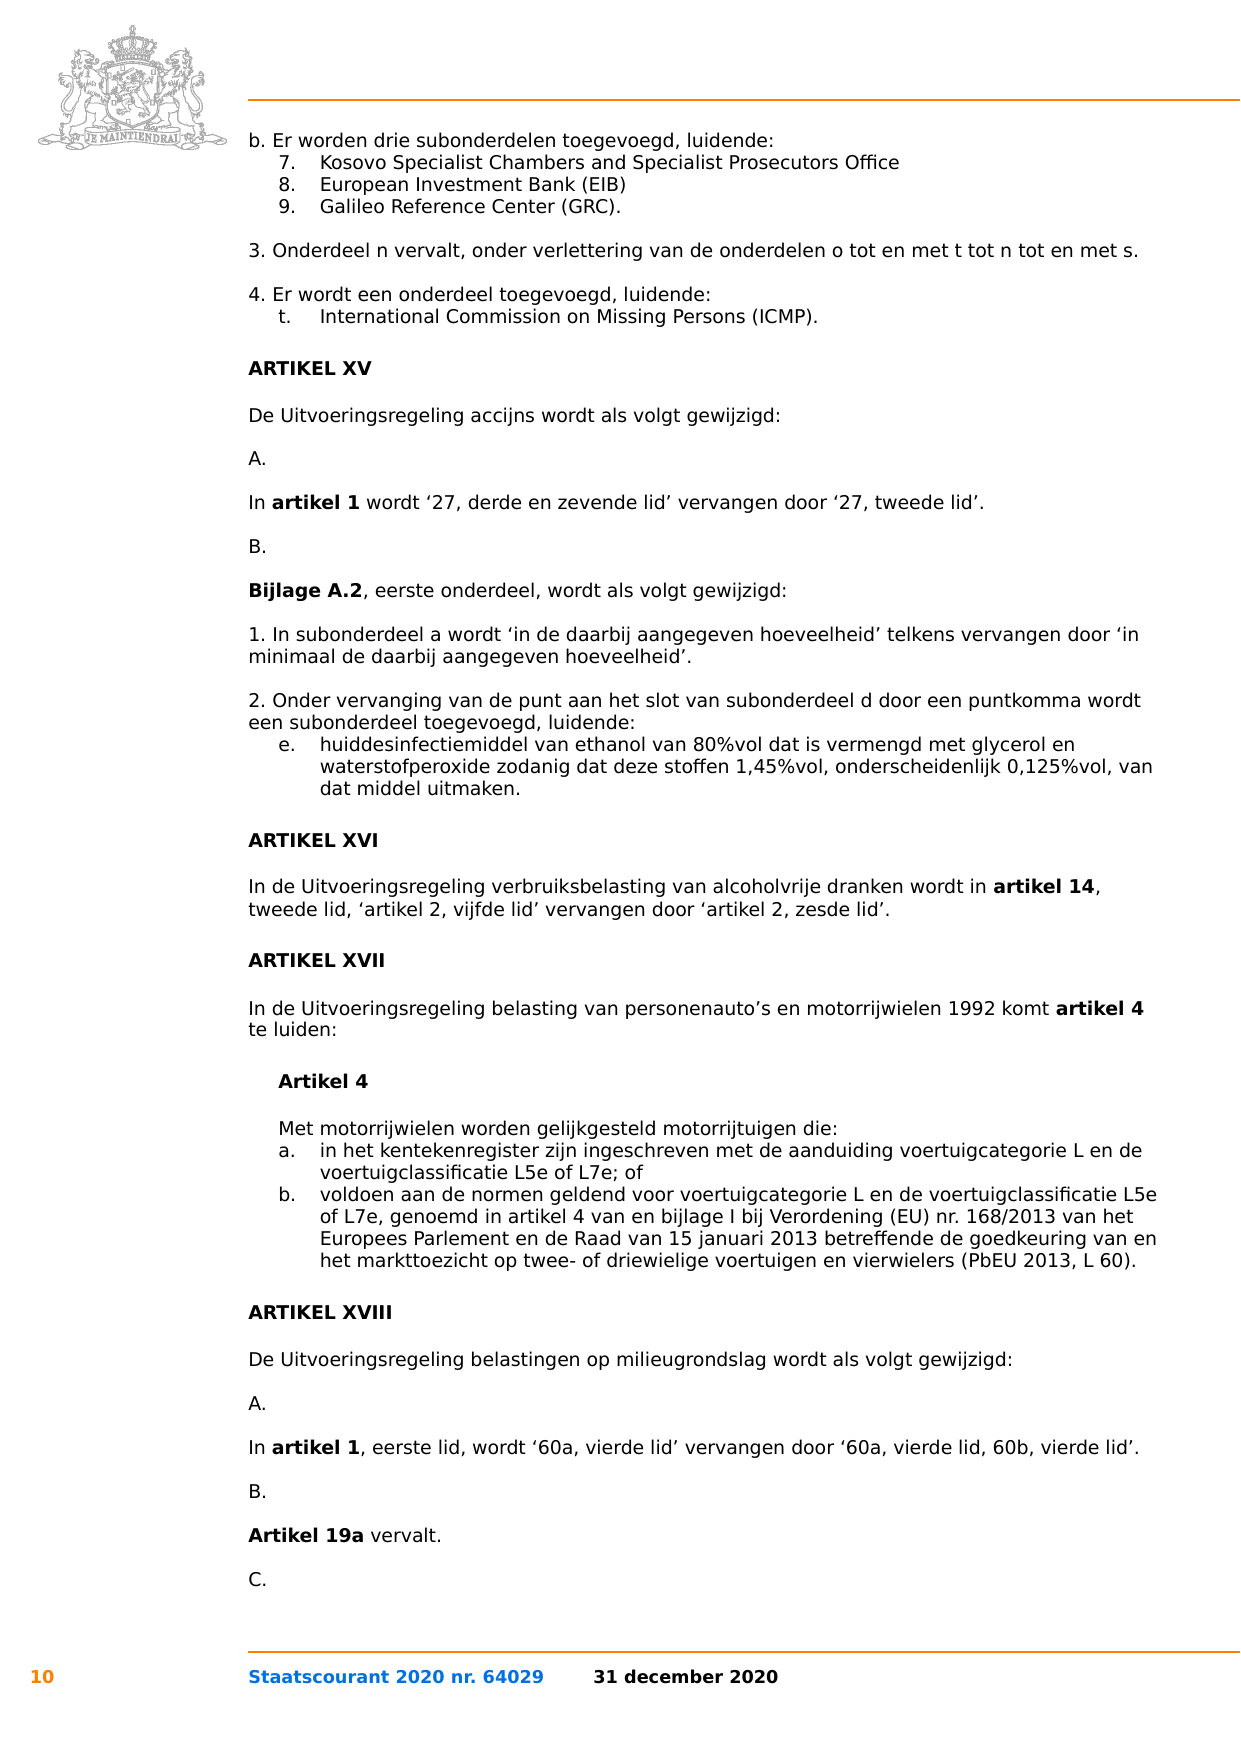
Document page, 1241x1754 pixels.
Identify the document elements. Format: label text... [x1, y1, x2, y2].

text In de Uitvoeringsregeling belasting van personenauto’s en motorrijwielen 1992 komt artikel 4 te luiden: [248, 997, 1163, 1041]
text b. voldoen aan de normen geldend voor voertuigcategorie L en de voertuigclassificatie L5e of L7e, genoemd in artikel 4 van en bijlage I bij Verordening (EU) nr. 168/2013 van het Europees Parlement en de Raad van 15 januari 2013 betreffende de goedkeuring van en het markttoezicht op twee- of driewielige voertuigen en vierwielers (PbEU 2013, L 60). [278, 1184, 1163, 1272]
text a. in het kentekenregister zijn ingeschreven met de aanduiding voertuigcategorie L en de voertuigclassificatie L5e of L7e; of [278, 1140, 1163, 1184]
text 4. Er wordt een onderdeel toegevoegd, luidende: [248, 283, 1163, 306]
text De Uitvoeringsregeling belastingen op milieugrondslag wordt als volgt gewijzigd: [248, 1349, 1163, 1371]
text A. [248, 1393, 1163, 1415]
text B. [248, 1481, 1163, 1503]
subtitle ARTIKEL XV [248, 357, 1163, 379]
text 2. Onder vervanging van de punt aan het slot van subonderdeel d door een puntkomma wordt een subonderdeel toegevoegd, luidende: [248, 689, 1163, 733]
picture [38, 25, 227, 150]
text In de Uitvoeringsregeling verbruiksbelasting van alcoholvrije dranken wordt in artikel 14, tweede lid, ‘artikel 2, vijfde lid’ vervangen door ‘artikel 2, zesde lid’. [248, 876, 1163, 920]
subtitle ARTIKEL XVII [248, 950, 1163, 972]
text A. [248, 448, 1163, 470]
text 3. Onderdeel n vervalt, onder verlettering van de onderdelen o tot en met t tot n tot en met s. [248, 240, 1163, 262]
text 8. European Investment Bank (EIB) [278, 174, 1163, 196]
text 9. Galileo Reference Center (GRC). [278, 196, 1163, 218]
text De Uitvoeringsregeling accijns wordt als volgt gewijzigd: [248, 404, 1163, 426]
text Bijlage A.2, eerste onderdeel, wordt als volgt gewijzigd: [248, 580, 1163, 602]
text C. [248, 1568, 1163, 1590]
text 1. In subonderdeel a wordt ‘in de daarbij aangegeven hoeveelheid’ telkens vervangen door ‘in minimaal de daarbij aangegeven hoeveelheid’. [248, 624, 1163, 668]
text B. [248, 536, 1163, 558]
text Artikel 19a vervalt. [248, 1524, 1163, 1547]
text 7. Kosovo Specialist Chambers and Specialist Prosecutors Office [278, 152, 1163, 174]
subtitle ARTIKEL XVI [248, 829, 1163, 851]
subtitle Artikel 4 [278, 1071, 1163, 1093]
subtitle ARTIKEL XVIII [248, 1302, 1163, 1324]
text In artikel 1, eerste lid, wordt ‘60a, vierde lid’ vervangen door ‘60a, vierde lid, 60b, vierde lid’. [248, 1437, 1163, 1459]
text t. International Commission on Missing Persons (ICMP). [278, 306, 1163, 327]
text b. Er worden drie subonderdelen toegevoegd, luidende: [248, 130, 1163, 152]
text In artikel 1 wordt ‘27, derde en zevende lid’ vervangen door ‘27, tweede lid’. [248, 492, 1163, 514]
text Met motorrijwielen worden gelijkgesteld motorrijtuigen die: [278, 1118, 1163, 1140]
text e. huiddesinfectiemiddel van ethanol van 80%vol dat is vermengd met glycerol en waterstofperoxide zodanig dat deze stoffen 1,45%vol, onderscheidenlijk 0,125%vol, van dat middel uitmaken. [278, 733, 1163, 799]
